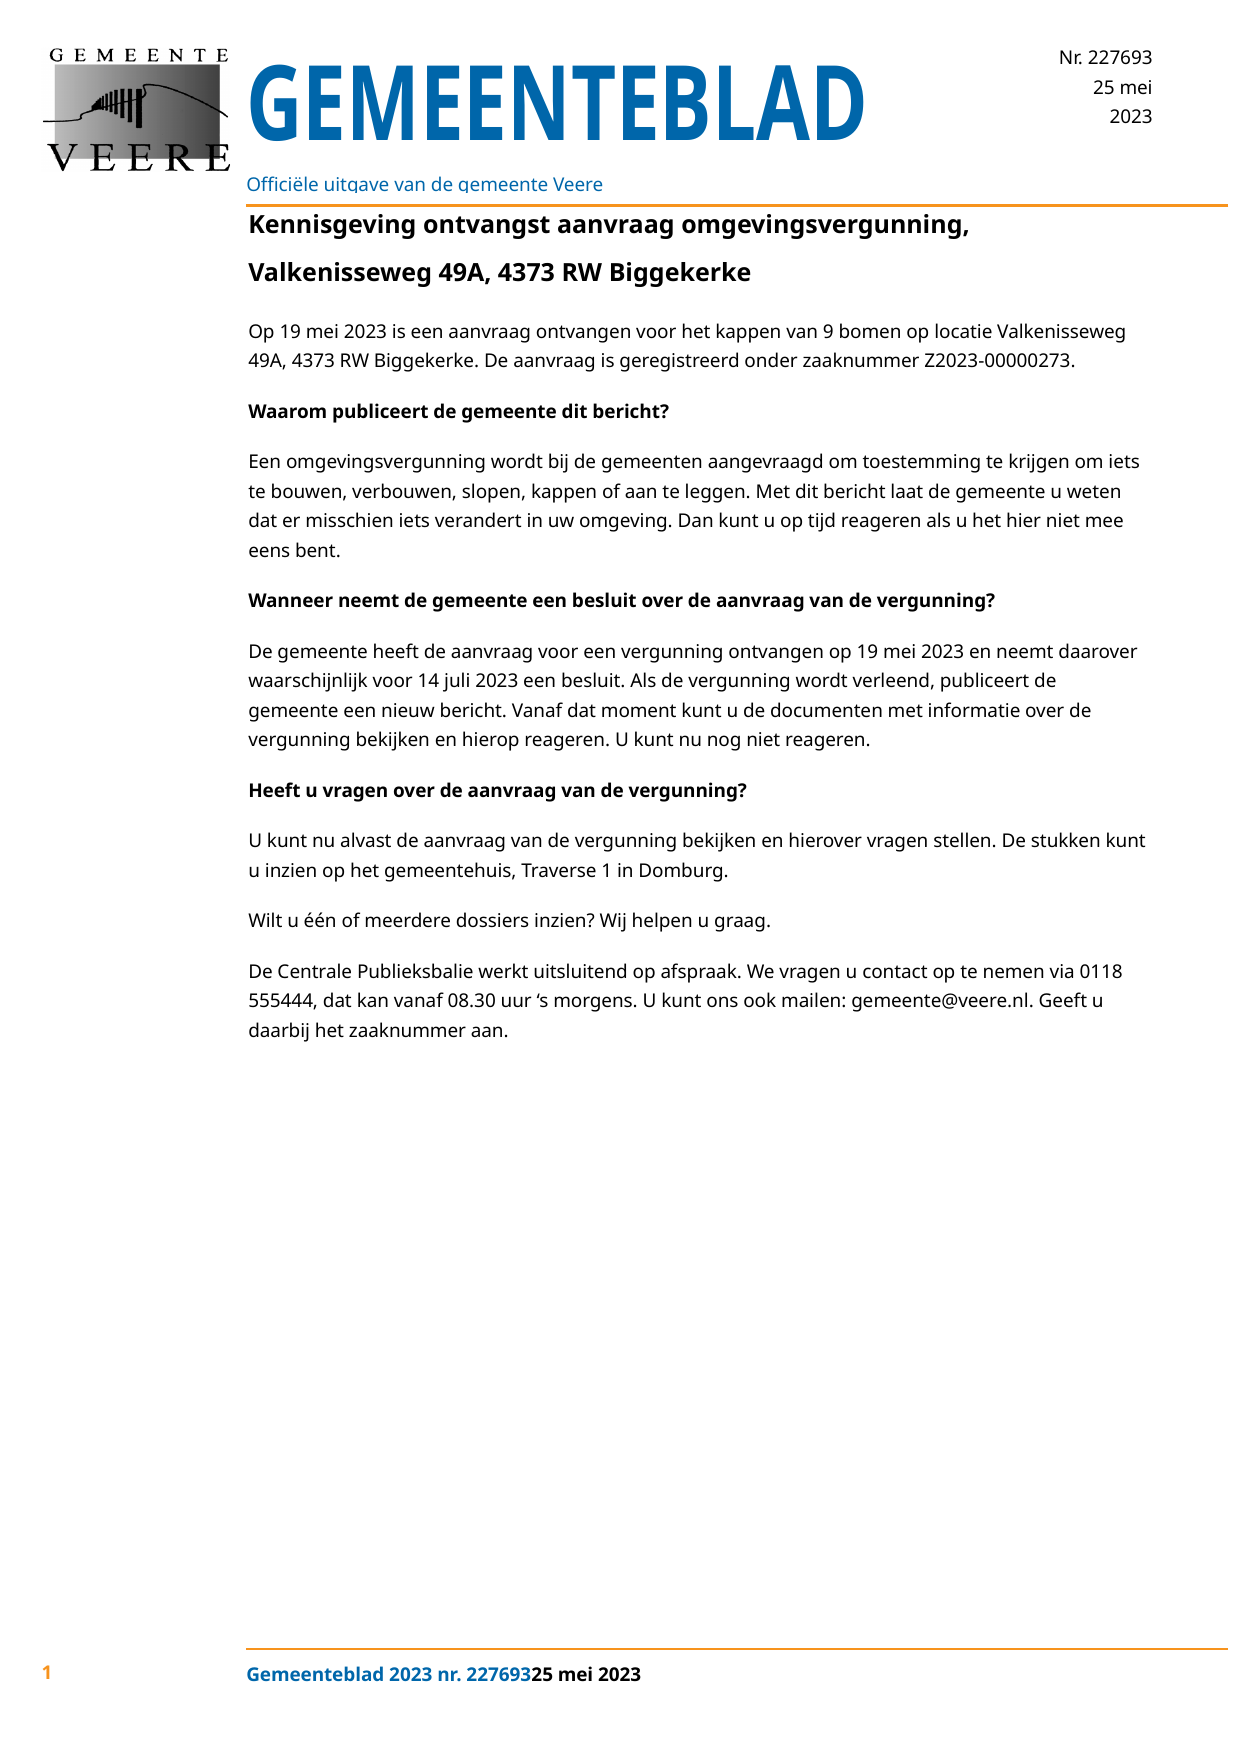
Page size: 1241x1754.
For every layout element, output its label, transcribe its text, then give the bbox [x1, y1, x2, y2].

text Wilt u één of meerdere dossiers inzien? Wij helpen u graag. [248, 907, 1152, 933]
text De Centrale Publieksbalie werkt uitsluitend op afspraak. We vragen u contact op te nemen via 0118 555444, dat kan vanaf 08.30 uur ‘s morgens. U kunt ons ook mailen: gemeente@veere.nl. Geeft u daarbij het zaaknummer aan. [248, 958, 1152, 1043]
text Wanneer neemt de gemeente een besluit over de aanvraag van de vergunning? [248, 587, 1152, 613]
text U kunt nu alvast de aanvraag van de vergunning bekijken en hierover vragen stellen. De stukken kunt u inzien op het gemeentehuis, Traverse 1 in Domburg. [248, 827, 1152, 883]
text Een omgevingsvergunning wordt bij de gemeenten aangevraagd om toestemming te krijgen om iets te bouwen, verbouwen, slopen, kappen of aan te leggen. Met dit bericht laat de gemeente u weten dat er misschien iets verandert in uw omgeving. Dan kunt u op tijd reageren als u het hier niet mee eens bent. [248, 448, 1152, 563]
text Kennisgeving ontvangst aanvraag omgevingsvergunning, Valkenisseweg 49A, 4373 RW Biggekerke [248, 207, 1152, 288]
text Waarom publiceert de gemeente dit bericht? [248, 398, 1152, 424]
text Heeft u vragen over de aanvraag van de vergunning? [248, 777, 1152, 803]
text Op 19 mei 2023 is een aanvraag ontvangen voor het kappen van 9 bomen op locatie Valkenisseweg 49A, 4373 RW Biggekerke. De aanvraag is geregistreerd onder zaaknummer Z2023-00000273. [248, 318, 1152, 373]
picture [41, 47, 231, 172]
text De gemeente heeft de aanvraag voor een vergunning ontvangen op 19 mei 2023 en neemt daarover waarschijnlijk voor 14 juli 2023 een besluit. Als de vergunning wordt verleend, publiceert de gemeente een nieuw bericht. Vanaf dat moment kunt u de documenten met informatie over de vergunning bekijken en hierop reageren. U kunt nu nog niet reageren. [248, 638, 1152, 752]
